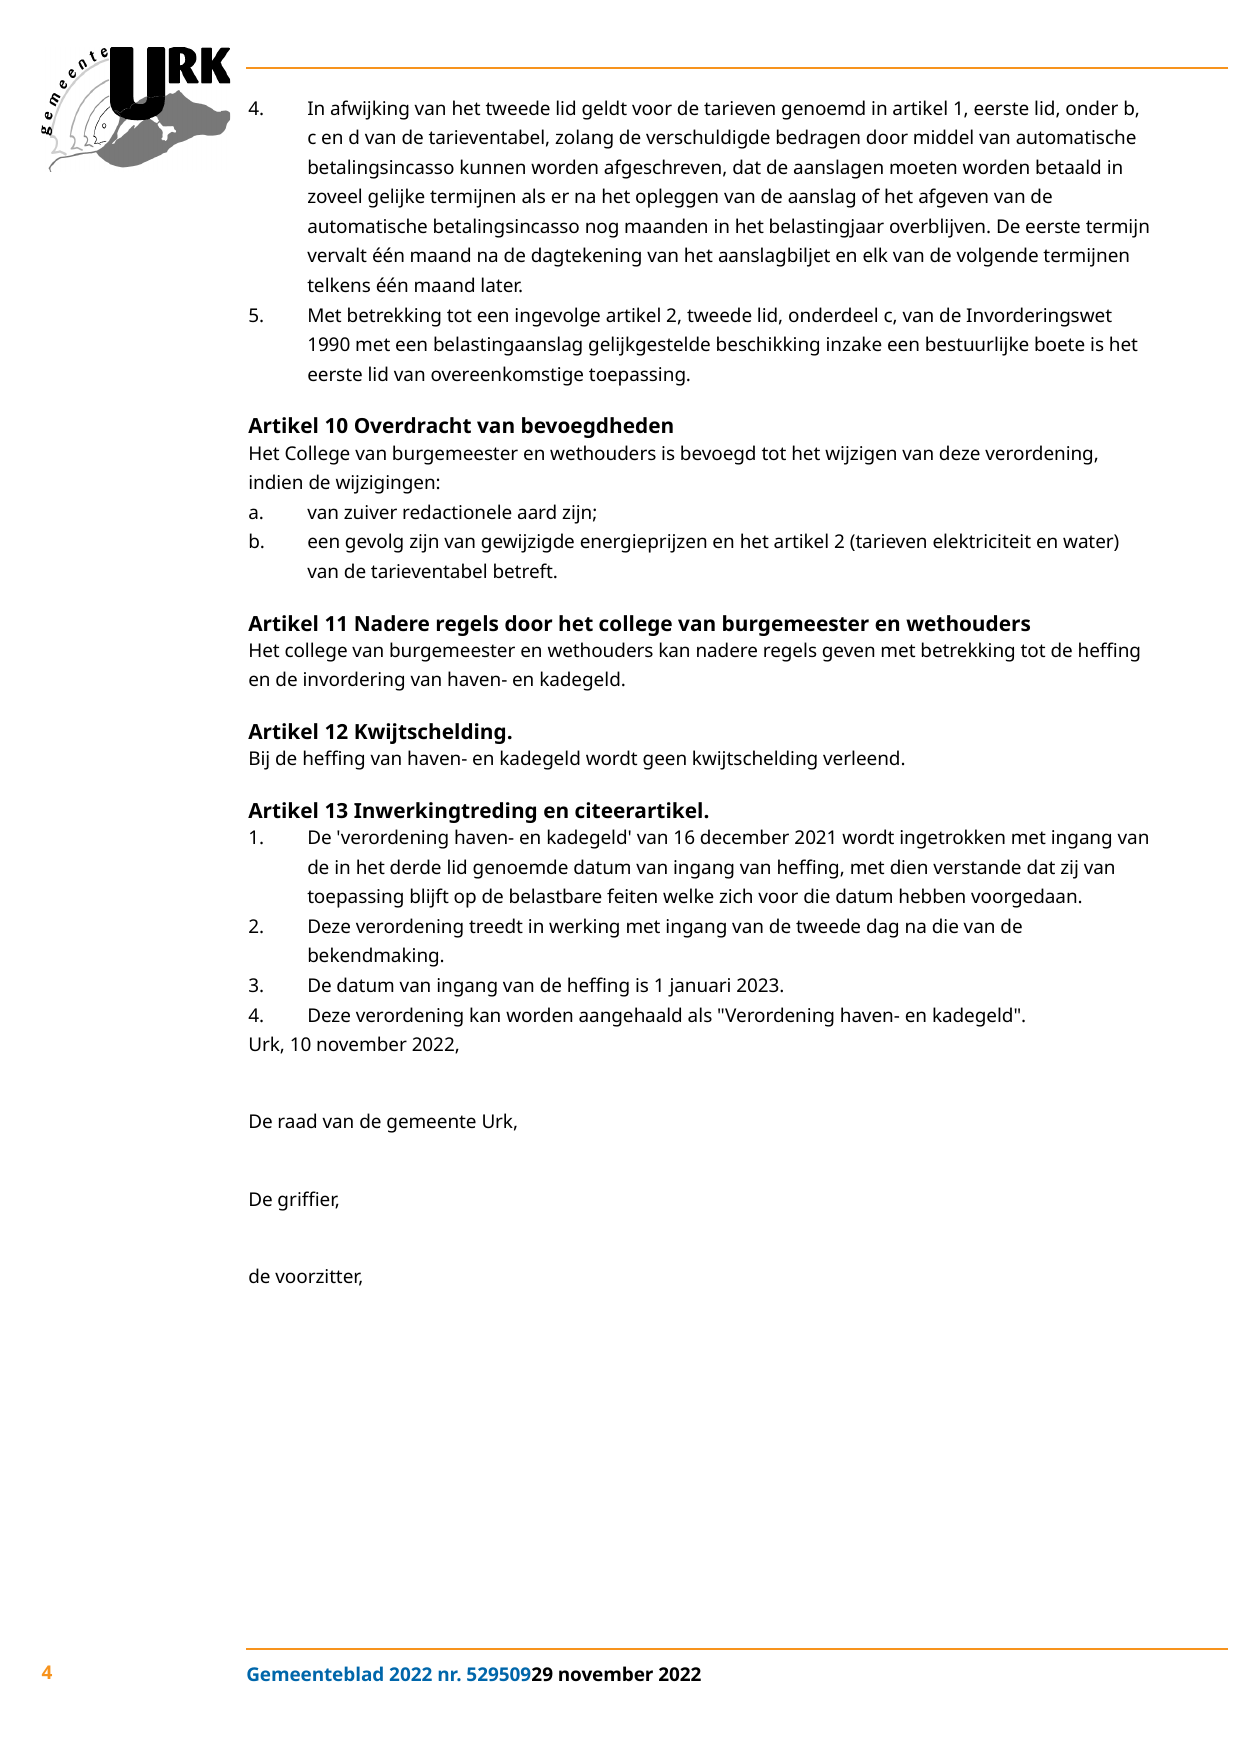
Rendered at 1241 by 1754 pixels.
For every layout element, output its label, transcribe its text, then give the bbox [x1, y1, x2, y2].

picture [41, 47, 231, 172]
list Met betrekking tot een ingevolge artikel 2, tweede lid, onderdeel c, van de Invorderingswet 1990 met een belastingaanslag gelijkgestelde beschikking inzake een bestuurlijke boete is het eerste lid van overeenkomstige toepassing. [248, 302, 1152, 387]
list De 'verordening haven- en kadegeld' van 16 december 2021 wordt ingetrokken met ingang van de in het derde lid genoemde datum van ingang van heffing, met dien verstande dat zij van toepassing blijft op de belastbare feiten welke zich voor die datum hebben voorgedaan. [248, 824, 1152, 909]
list een gevolg zijn van gewijzigde energieprijzen en het artikel 2 (tarieven elektriciteit en water) van de tarieventabel betreft. [248, 529, 1152, 584]
list Deze verordening kan worden aangehaald als "Verordening haven- en kadegeld". [248, 1002, 1152, 1028]
text Artikel 12 Kwijtschelding. [248, 717, 1152, 746]
text Artikel 13 Inwerkingtreding en citeerartikel. [248, 796, 1152, 824]
text De raad van de gemeente Urk, [248, 1109, 1152, 1134]
text Artikel 11 Nadere regels door het college van burgemeester en wethouders [248, 609, 1152, 637]
list De datum van ingang van de heffing is 1 januari 2023. [248, 972, 1152, 998]
text Het college van burgemeester en wethouders kan nadere regels geven met betrekking tot de heffing en de invordering van haven- en kadegeld. [248, 637, 1152, 692]
list Deze verordening treedt in werking met ingang van de tweede dag na die van de bekendmaking. [248, 913, 1152, 968]
list van zuiver redactionele aard zijn; [248, 499, 1152, 525]
text de voorzitter, [248, 1263, 1152, 1289]
text De griffier, [248, 1186, 1152, 1212]
text Bij de heffing van haven- en kadegeld wordt geen kwijtschelding verleend. [248, 746, 1152, 771]
text Artikel 10 Overdracht van bevoegdheden [248, 411, 1152, 440]
text Urk, 10 november 2022, [248, 1031, 1152, 1057]
text Het College van burgemeester en wethouders is bevoegd tot het wijzigen van deze verordening, indien de wijzigingen: [248, 440, 1152, 495]
list In afwijking van het tweede lid geldt voor de tarieven genoemd in artikel 1, eerste lid, onder b, c en d van de tarieventabel, zolang de verschuldigde bedragen door middel van automatische betalingsincasso kunnen worden afgeschreven, dat de aanslagen moeten worden betaald in zoveel gelijke termijnen als er na het opleggen van de aanslag of het afgeven van de automatische betalingsincasso nog maanden in het belastingjaar overblijven. De eerste termijn vervalt één maand na de dagtekening van het aanslagbiljet en elk van de volgende termijnen telkens één maand later. [248, 95, 1152, 298]
